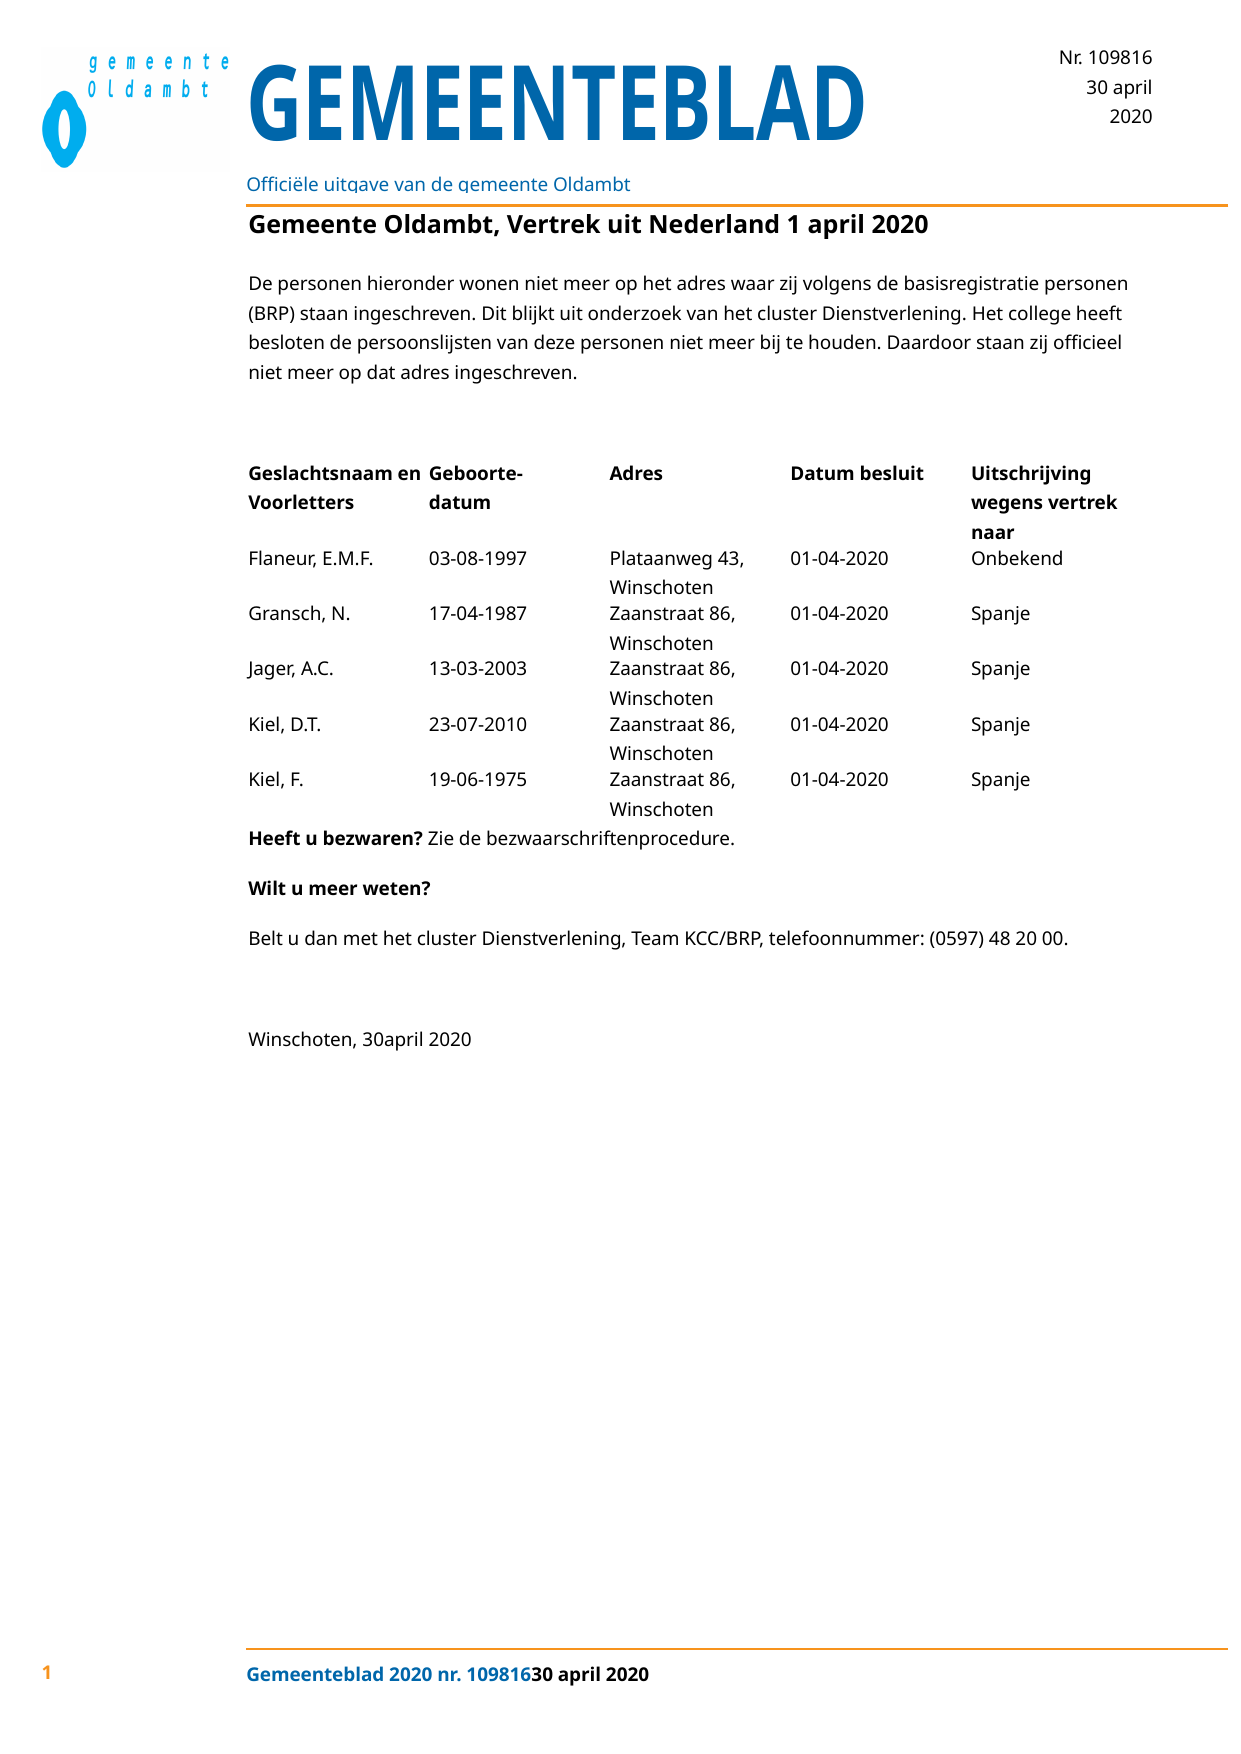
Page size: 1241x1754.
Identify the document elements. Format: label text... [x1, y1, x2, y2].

table_cell Zaanstraat 86, Winschoten [609, 656, 790, 711]
table_cell 01-04-2020 [790, 711, 971, 766]
table_cell 01-04-2020 [790, 766, 971, 821]
table_cell 03-08-1997 [429, 545, 609, 600]
text Winschoten, 30april 2020 [248, 1026, 1152, 1052]
table_cell 13-03-2003 [429, 656, 609, 711]
table_cell 01-04-2020 [790, 600, 971, 656]
table_cell Kiel, F. [248, 766, 429, 821]
table_header Adres [609, 460, 790, 545]
text De personen hieronder wonen niet meer op het adres waar zij volgens de basisregistratie personen (BRP) staan ingeschreven. Dit blijkt uit onderzoek van het cluster Dienstverlening. Het college heeft besloten de persoonslijsten van deze personen niet meer bij te houden. Daardoor staan zij officieel niet meer op dat adres ingeschreven. [248, 270, 1152, 385]
table_header Geslachtsnaam en Voorletters [248, 460, 429, 545]
table_header Geboorte- datum [429, 460, 609, 545]
table_header Uitschrijving wegens vertrek naar [971, 460, 1152, 545]
table_cell Kiel, D.T. [248, 711, 429, 766]
table_cell 19-06-1975 [429, 766, 609, 821]
table_cell Zaanstraat 86, Winschoten [609, 711, 790, 766]
table_cell 17-04-1987 [429, 600, 609, 656]
text Heeft u bezwaren? Zie de bezwaarschriftenprocedure. [248, 825, 1152, 850]
table_cell Gransch, N. [248, 600, 429, 656]
table_cell Jager, A.C. [248, 656, 429, 711]
table_cell Onbekend [971, 545, 1152, 600]
text Belt u dan met het cluster Dienstverlening, Team KCC/BRP, telefoonnummer: (0597) 48 20 00. [248, 926, 1152, 951]
table_cell Spanje [971, 766, 1152, 821]
table_cell Spanje [971, 600, 1152, 656]
table_cell 01-04-2020 [790, 545, 971, 600]
text Wilt u meer weten? [248, 875, 1152, 901]
table_cell Flaneur, E.M.F. [248, 545, 429, 600]
table_header Datum besluit [790, 460, 971, 545]
table_cell Spanje [971, 656, 1152, 711]
table_cell Spanje [971, 711, 1152, 766]
text Gemeente Oldambt, Vertrek uit Nederland 1 april 2020 [248, 207, 1152, 241]
picture [41, 47, 231, 172]
table_cell Zaanstraat 86, Winschoten [609, 600, 790, 656]
table_cell 01-04-2020 [790, 656, 971, 711]
table_cell Plataanweg 43, Winschoten [609, 545, 790, 600]
table_cell Zaanstraat 86, Winschoten [609, 766, 790, 821]
table_cell 23-07-2010 [429, 711, 609, 766]
